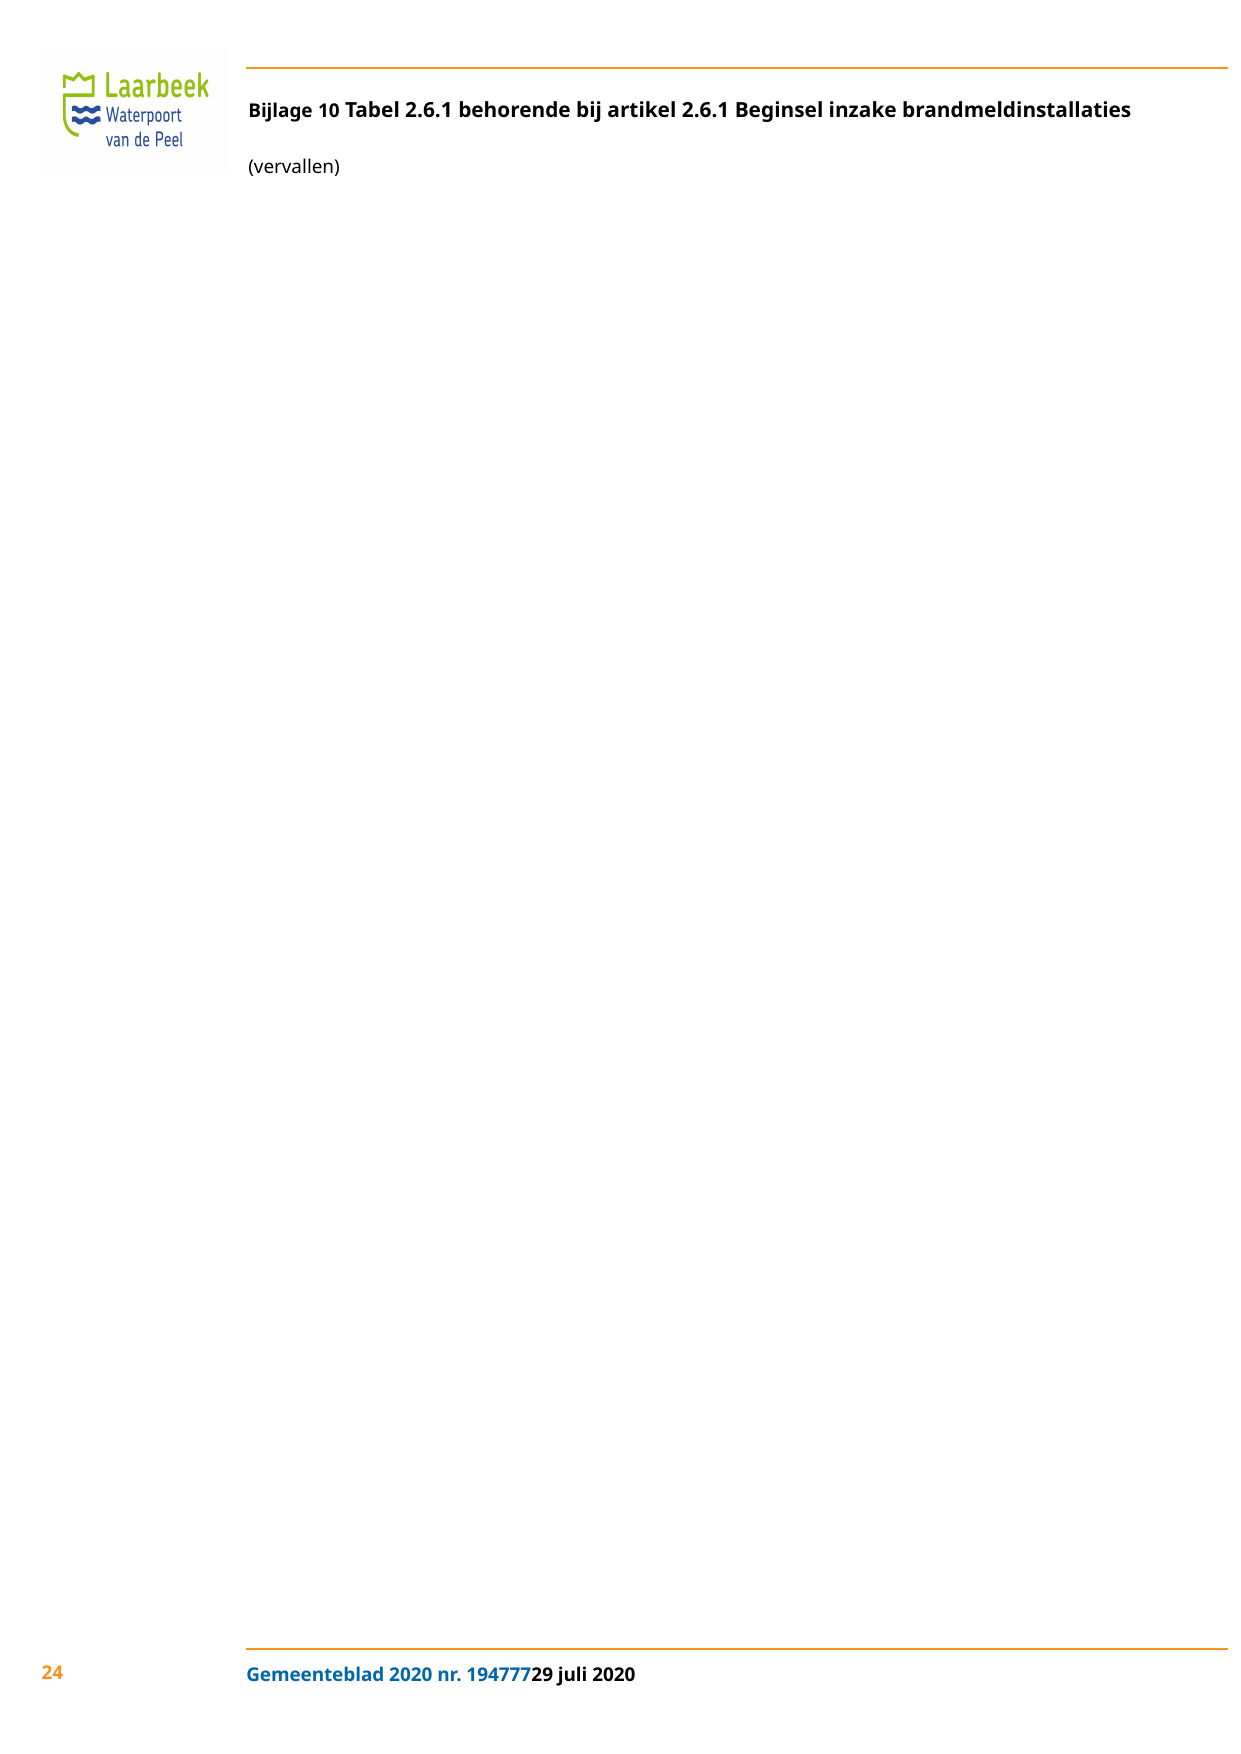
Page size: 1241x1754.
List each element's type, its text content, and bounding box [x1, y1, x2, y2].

text Bijlage 10 Tabel 2.6.1 behorende bij artikel 2.6.1 Beginsel inzake brandmeldinstallaties [248, 95, 1152, 123]
text (vervallen) [248, 153, 1152, 179]
picture [41, 47, 231, 172]
